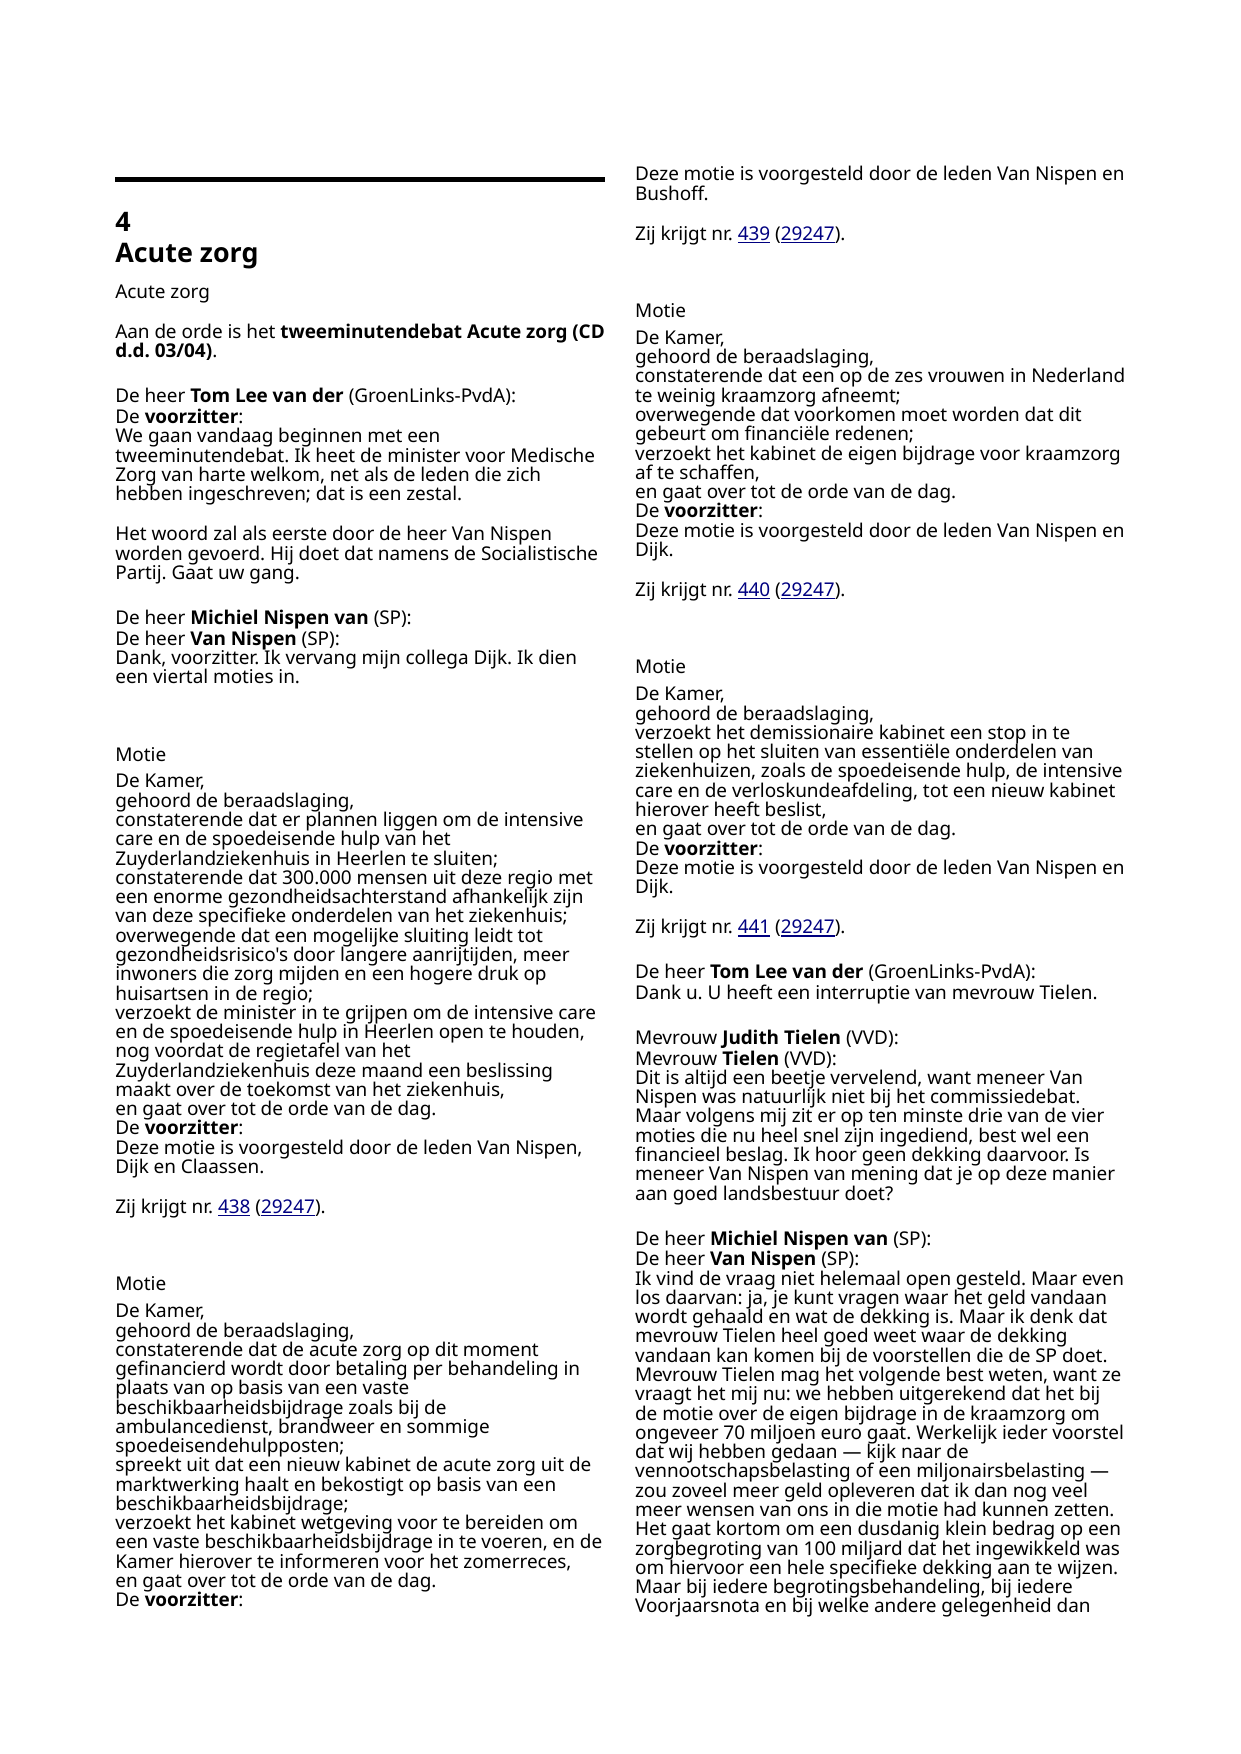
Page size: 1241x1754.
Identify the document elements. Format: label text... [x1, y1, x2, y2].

text De voorzitter: [115, 408, 605, 427]
text De heer Tom Lee van der (GroenLinks-PvdA): [635, 958, 1125, 984]
text Acute zorg [115, 239, 605, 283]
text De heer Michiel Nispen van (SP): [115, 604, 605, 629]
text Mevrouw Tielen (VVD): [635, 1050, 1125, 1069]
text Motie [635, 297, 1125, 323]
text De heer Michiel Nispen van (SP): [635, 1225, 1125, 1250]
text Dank u. U heeft een interruptie van mevrouw Tielen. [635, 984, 1125, 1003]
text gehoord de beraadslaging, [635, 704, 1125, 724]
text en gaat over tot de orde van de dag. [635, 820, 1125, 839]
text en gaat over tot de orde van de dag. [115, 1572, 605, 1591]
text constaterende dat een op de zes vrouwen in Nederland te weinig kraamzorg afneemt; [635, 367, 1125, 406]
text gehoord de beraadslaging, [635, 348, 1125, 367]
text overwegende dat een mogelijke sluiting leidt tot gezondheidsrisico's door langere aanrijtijden, meer inwoners die zorg mijden en een hogere druk op huisartsen in de regio; [115, 927, 605, 1004]
text gehoord de beraadslaging, [115, 1322, 605, 1341]
text Zij krijgt nr. 441 (29247). [635, 918, 1125, 937]
text verzoekt het kabinet de eigen bijdrage voor kraamzorg af te schaffen, [635, 444, 1125, 483]
text Deze motie is voorgesteld door de leden Van Nispen en Dijk. [635, 522, 1125, 560]
text gehoord de beraadslaging, [115, 792, 605, 811]
text verzoekt het demissionaire kabinet een stop in te stellen op het sluiten van essentiële onderdelen van ziekenhuizen, zoals de spoedeisende hulp, de intensive care en de verloskundeafdeling, tot een nieuw kabinet hierover heeft beslist, [635, 724, 1125, 820]
text verzoekt de minister in te grijpen om de intensive care en de spoedeisende hulp in Heerlen open te houden, nog voordat de regietafel van het Zuyderlandziekenhuis deze maand een beslissing maakt over de toekomst van het ziekenhuis, [115, 1004, 605, 1100]
text constaterende dat de acute zorg op dit moment gefinancierd wordt door betaling per behandeling in plaats van op basis van een vaste beschikbaarheidsbijdrage zoals bij de ambulancedienst, brandweer en sommige spoedeisendehulpposten; [115, 1341, 605, 1456]
text 4 [115, 203, 605, 239]
text spreekt uit dat een nieuw kabinet de acute zorg uit de marktwerking haalt en bekostigt op basis van een beschikbaarheidsbijdrage; [115, 1456, 605, 1514]
text Zij krijgt nr. 440 (29247). [635, 581, 1125, 600]
text Motie [115, 1271, 605, 1296]
text Acute zorg [115, 283, 605, 302]
text verzoekt het kabinet wetgeving voor te bereiden om een vaste beschikbaarheidsbijdrage in te voeren, en de Kamer hierover te informeren voor het zomerreces, [115, 1514, 605, 1572]
text Deze motie is voorgesteld door de leden Van Nispen en Bushoff. [635, 165, 1125, 204]
text en gaat over tot de orde van de dag. [115, 1100, 605, 1119]
text De voorzitter: [635, 502, 1125, 522]
text De Kamer, [635, 685, 1125, 704]
text De heer Van Nispen (SP): [115, 629, 605, 649]
text Motie [635, 654, 1125, 679]
text De voorzitter: [635, 839, 1125, 859]
text De Kamer, [635, 329, 1125, 348]
text constaterende dat 300.000 mensen uit deze regio met een enorme gezondheidsachterstand afhankelijk zijn van deze specifieke onderdelen van het ziekenhuis; [115, 869, 605, 927]
text en gaat over tot de orde van de dag. [635, 483, 1125, 502]
text Ik vind de vraag niet helemaal open gesteld. Maar even los daarvan: ja, je kunt vragen waar het geld vandaan wordt gehaald en wat de dekking is. Maar ik denk dat mevrouw Tielen heel goed weet waar de dekking vandaan kan komen bij de voorstellen die de SP doet. Mevrouw Tielen mag het volgende best weten, want ze vraagt het mij nu: we hebben uitgerekend dat het bij de motie over de eigen bijdrage in de kraamzorg om ongeveer 70 miljoen euro gaat. Werkelijk ieder voorstel dat wij hebben gedaan — kijk naar de vennootschapsbelasting of een miljonairsbelasting — zou zoveel meer geld opleveren dat ik dan nog veel meer wensen van ons in die motie had kunnen zetten. Het gaat kortom om een dusdanig klein bedrag op een zorgbegroting van 100 miljard dat het ingewikkeld was om hiervoor een hele specifieke dekking aan te wijzen. Maar bij iedere begrotingsbehandeling, bij iedere Voorjaarsnota en bij welke andere gelegenheid dan [635, 1270, 1125, 1617]
text Aan de orde is het tweeminutendebat Acute zorg (CD d.d. 03/04). [115, 323, 605, 362]
text Het woord zal als eerste door de heer Van Nispen worden gevoerd. Hij doet dat namens de Socialistische Partij. Gaat uw gang. [115, 525, 605, 583]
text Mevrouw Judith Tielen (VVD): [635, 1024, 1125, 1050]
text Deze motie is voorgesteld door de leden Van Nispen en Dijk. [635, 859, 1125, 897]
text Zij krijgt nr. 439 (29247). [635, 224, 1125, 244]
text Dank, voorzitter. Ik vervang mijn collega Dijk. Ik dien een viertal moties in. [115, 649, 605, 687]
text Dit is altijd een beetje vervelend, want meneer Van Nispen was natuurlijk niet bij het commissiedebat. Maar volgens mij zit er op ten minste drie van de vier moties die nu heel snel zijn ingediend, best wel een financieel beslag. Ik hoor geen dekking daarvoor. Is meneer Van Nispen van mening dat je op deze manier aan goed landsbestuur doet? [635, 1069, 1125, 1204]
text constaterende dat er plannen liggen om de intensive care en de spoedeisende hulp van het Zuyderlandziekenhuis in Heerlen te sluiten; [115, 811, 605, 869]
text De heer Tom Lee van der (GroenLinks-PvdA): [115, 382, 605, 408]
text overwegende dat voorkomen moet worden dat dit gebeurt om financiële redenen; [635, 406, 1125, 444]
text Motie [115, 741, 605, 767]
text De Kamer, [115, 772, 605, 792]
text De heer Van Nispen (SP): [635, 1250, 1125, 1270]
text De voorzitter: [115, 1119, 605, 1139]
text De Kamer, [115, 1302, 605, 1322]
text De voorzitter: [115, 1591, 605, 1611]
text Deze motie is voorgesteld door de leden Van Nispen, Dijk en Claassen. [115, 1139, 605, 1177]
text Zij krijgt nr. 438 (29247). [115, 1198, 605, 1217]
text We gaan vandaag beginnen met een tweeminutendebat. Ik heet de minister voor Medische Zorg van harte welkom, net als de leden die zich hebben ingeschreven; dat is een zestal. [115, 427, 605, 504]
